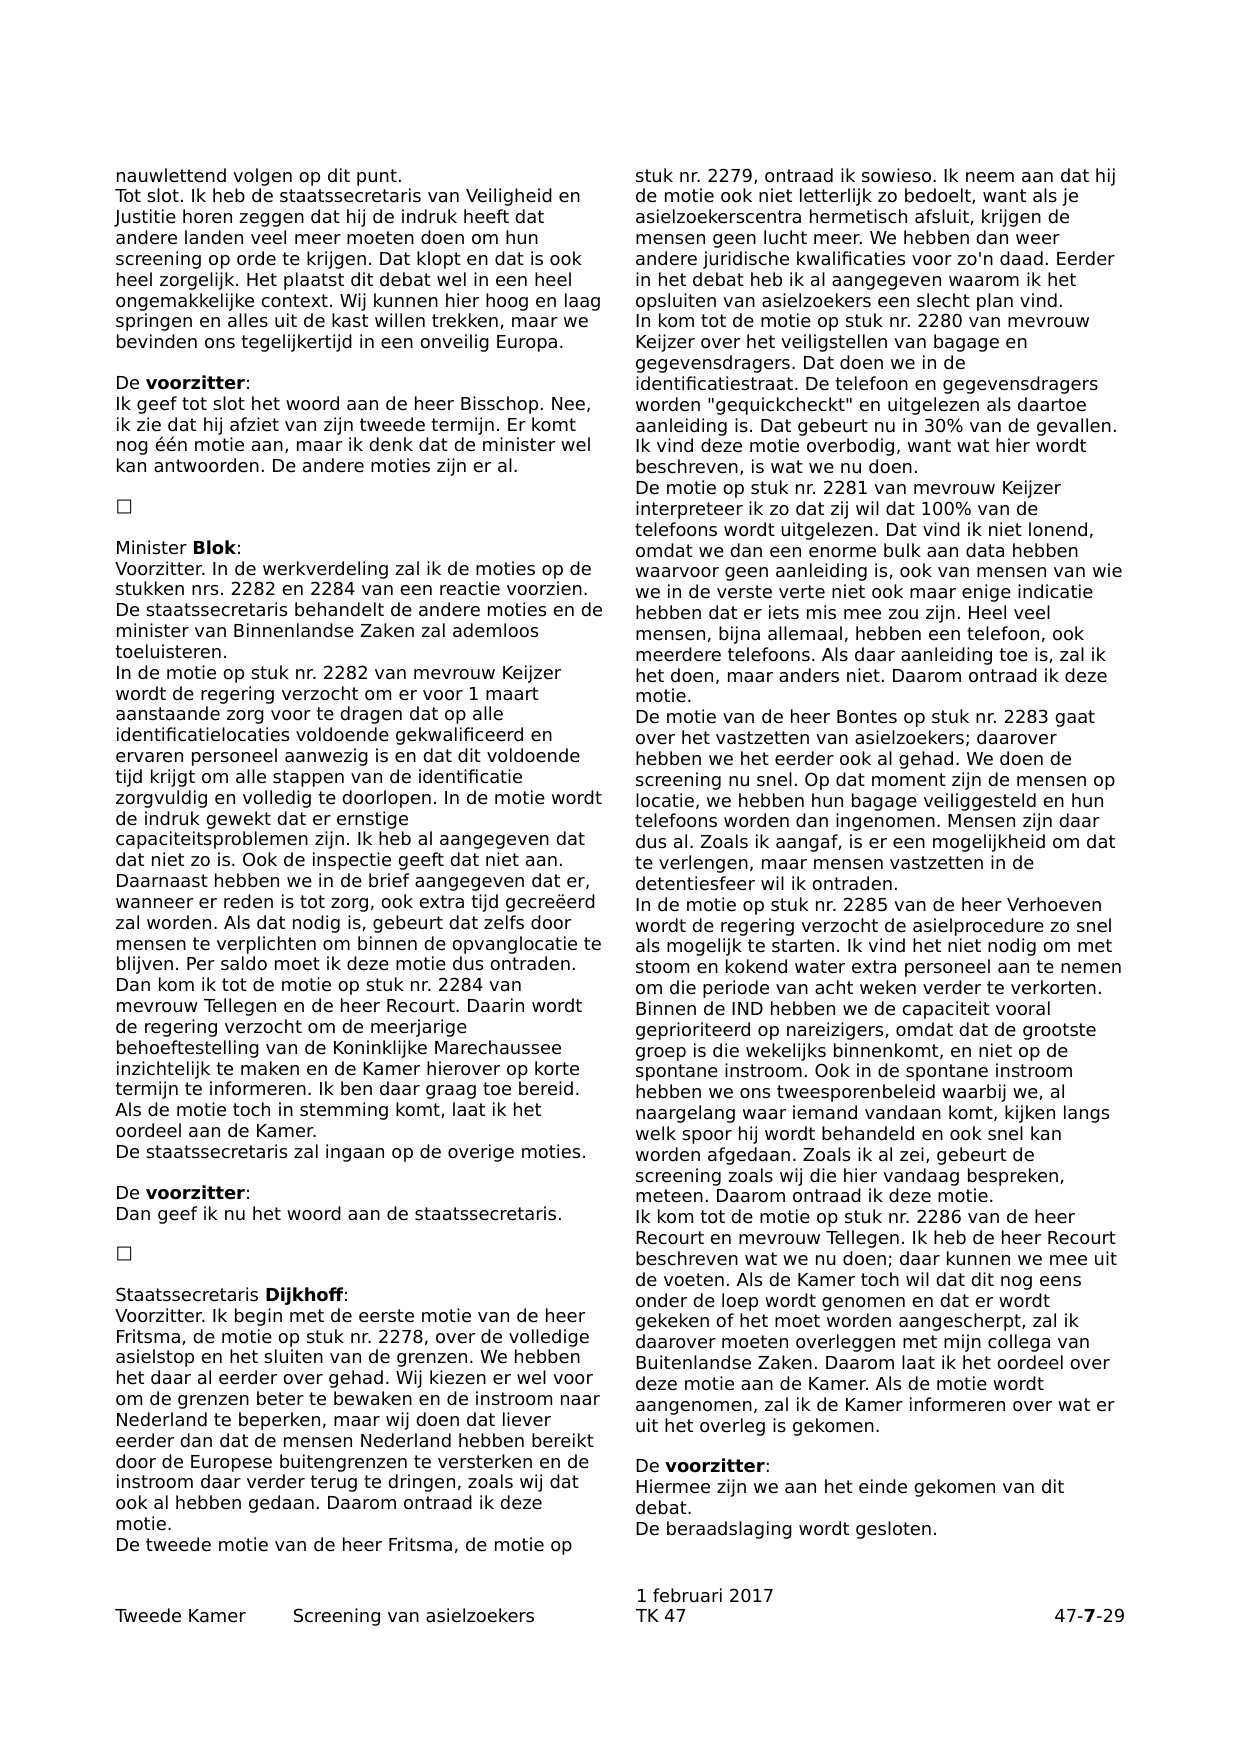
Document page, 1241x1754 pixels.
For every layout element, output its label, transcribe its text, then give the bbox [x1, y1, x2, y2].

text Dan geef ik nu het woord aan de staatssecretaris. [115, 1203, 605, 1224]
text In kom tot de motie op stuk nr. 2280 van mevrouw Keijzer over het veiligstellen van bagage en gegevensdragers. Dat doen we in de identificatiestraat. De telefoon en gegevensdragers worden "gequickcheckt" en uitgelezen als daartoe aanleiding is. Dat gebeurt nu in 30% van de gevallen. Ik vind deze motie overbodig, want wat hier wordt beschreven, is wat we nu doen. [635, 311, 1125, 478]
text In de motie op stuk nr. 2285 van de heer Verhoeven wordt de regering verzocht de asielprocedure zo snel als mogelijk te starten. Ik vind het niet nodig om met stoom en kokend water extra personeel aan te nemen om die periode van acht weken verder te verkorten. Binnen de IND hebben we de capaciteit vooral geprioriteerd op nareizigers, omdat dat de grootste groep is die wekelijks binnenkomt, en niet op de spontane instroom. Ook in de spontane instroom hebben we ons tweesporenbeleid waarbij we, al naargelang waar iemand vandaan komt, kijken langs welk spoor hij wordt behandeld en ook snel kan worden afgedaan. Zoals ik al zei, gebeurt de screening zoals wij die hier vandaag bespreken, meteen. Daarom ontraad ik deze motie. [635, 894, 1125, 1207]
text Ik kom tot de motie op stuk nr. 2286 van de heer Recourt en mevrouw Tellegen. Ik heb de heer Recourt beschreven wat we nu doen; daar kunnen we mee uit de voeten. Als de Kamer toch wil dat dit nog eens onder de loep wordt genomen en dat er wordt gekeken of het moet worden aangescherpt, zal ik daarover moeten overleggen met mijn collega van Buitenlandse Zaken. Daarom laat ik het oordeel over deze motie aan de Kamer. Als de motie wordt aangenomen, zal ik de Kamer informeren over wat er uit het overleg is gekomen. [635, 1207, 1125, 1436]
text Ik geef tot slot het woord aan de heer Bisschop. Nee, ik zie dat hij afziet van zijn tweede termijn. Er komt nog één motie aan, maar ik denk dat de minister wel kan antwoorden. De andere moties zijn er al. [115, 393, 605, 477]
text Voorzitter. Ik begin met de eerste motie van de heer Fritsma, de motie op stuk nr. 2278, over de volledige asielstop en het sluiten van de grenzen. We hebben het daar al eerder over gehad. Wij kiezen er wel voor om de grenzen beter te bewaken en de instroom naar Nederland te beperken, maar wij doen dat liever eerder dan dat de mensen Nederland hebben bereikt door de Europese buitengrenzen te versterken en de instroom daar verder terug te dringen, zoals wij dat ook al hebben gedaan. Daarom ontraad ik deze motie. [115, 1306, 605, 1535]
text De voorzitter: [115, 1182, 605, 1203]
text De motie op stuk nr. 2281 van mevrouw Keijzer interpreteer ik zo dat zij wil dat 100% van de telefoons wordt uitgelezen. Dat vind ik niet lonend, omdat we dan een enorme bulk aan data hebben waarvoor geen aanleiding is, ook van mensen van wie we in de verste verte niet ook maar enige indicatie hebben dat er iets mis mee zou zijn. Heel veel mensen, bijna allemaal, hebben een telefoon, ook meerdere telefoons. Als daar aanleiding toe is, zal ik het doen, maar anders niet. Daarom ontraad ik deze motie. [635, 478, 1125, 707]
text De tweede motie van de heer Fritsma, de motie op [115, 1535, 605, 1556]
text ⬜ [115, 1244, 605, 1265]
text In de motie op stuk nr. 2282 van mevrouw Keijzer wordt de regering verzocht om er voor 1 maart aanstaande zorg voor te dragen dat op alle identificatielocaties voldoende gekwalificeerd en ervaren personeel aanwezig is en dat dit voldoende tijd krijgt om alle stappen van de identificatie zorgvuldig en volledig te doorlopen. In de motie wordt de indruk gewekt dat er ernstige capaciteitsproblemen zijn. Ik heb al aangegeven dat dat niet zo is. Ook de inspectie geeft dat niet aan. Daarnaast hebben we in de brief aangegeven dat er, wanneer er reden is tot zorg, ook extra tijd gecreëerd zal worden. Als dat nodig is, gebeurt dat zelfs door mensen te verplichten om binnen de opvanglocatie te blijven. Per saldo moet ik deze motie dus ontraden. [115, 662, 605, 975]
text Tot slot. Ik heb de staatssecretaris van Veiligheid en Justitie horen zeggen dat hij de indruk heeft dat andere landen veel meer moeten doen om hun screening op orde te krijgen. Dat klopt en dat is ook heel zorgelijk. Het plaatst dit debat wel in een heel ongemakkelijke context. Wij kunnen hier hoog en laag springen en alles uit de kast willen trekken, maar we bevinden ons tegelijkertijd in een onveilig Europa. [115, 186, 605, 353]
text De beraadslaging wordt gesloten. [635, 1518, 1125, 1539]
text De motie van de heer Bontes op stuk nr. 2283 gaat over het vastzetten van asielzoekers; daarover hebben we het eerder ook al gehad. We doen de screening nu snel. Op dat moment zijn de mensen op locatie, we hebben hun bagage veiliggesteld en hun telefoons worden dan ingenomen. Mensen zijn daar dus al. Zoals ik aangaf, is er een mogelijkheid om dat te verlengen, maar mensen vastzetten in de detentiesfeer wil ik ontraden. [635, 707, 1125, 894]
text De voorzitter: [115, 373, 605, 393]
text De staatssecretaris zal ingaan op de overige moties. [115, 1142, 605, 1162]
text stuk nr. 2279, ontraad ik sowieso. Ik neem aan dat hij de motie ook niet letterlijk zo bedoelt, want als je asielzoekerscentra hermetisch afsluit, krijgen de mensen geen lucht meer. We hebben dan weer andere juridische kwalificaties voor zo'n daad. Eerder in het debat heb ik al aangegeven waarom ik het opsluiten van asielzoekers een slecht plan vind. [635, 165, 1125, 311]
text Staatssecretaris Dijkhoff: [115, 1285, 605, 1306]
text De voorzitter: [635, 1456, 1125, 1477]
text Dan kom ik tot de motie op stuk nr. 2284 van mevrouw Tellegen en de heer Recourt. Daarin wordt de regering verzocht om de meerjarige behoeftestelling van de Koninklijke Marechaussee inzichtelijk te maken en de Kamer hierover op korte termijn te informeren. Ik ben daar graag toe bereid. Als de motie toch in stemming komt, laat ik het oordeel aan de Kamer. [115, 975, 605, 1142]
text Minister Blok: [115, 538, 605, 558]
text Voorzitter. In de werkverdeling zal ik de moties op de stukken nrs. 2282 en 2284 van een reactie voorzien. De staatssecretaris behandelt de andere moties en de minister van Binnenlandse Zaken zal ademloos toeluisteren. [115, 558, 605, 662]
text Hiermee zijn we aan het einde gekomen van dit debat. [635, 1477, 1125, 1518]
text nauwlettend volgen op dit punt. [115, 165, 605, 186]
text ⬜ [115, 497, 605, 518]
